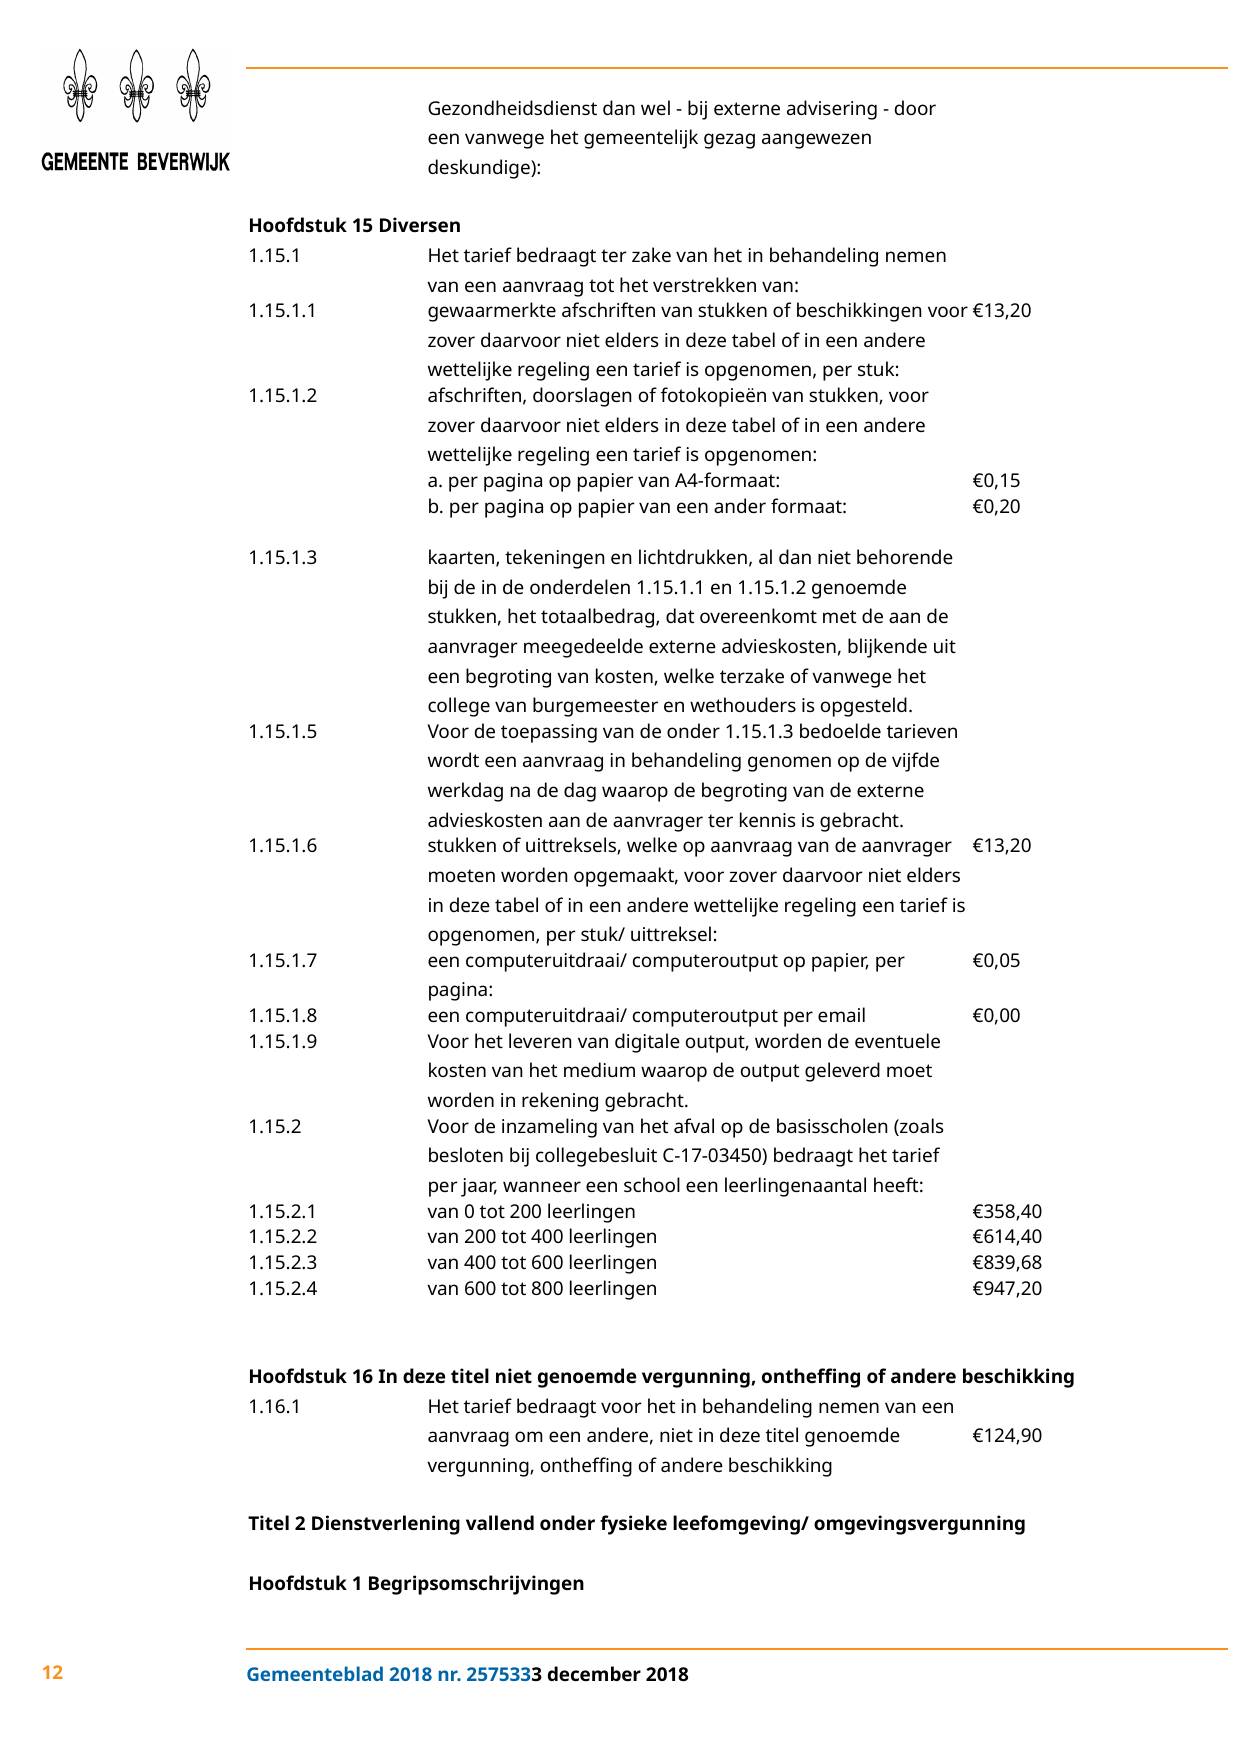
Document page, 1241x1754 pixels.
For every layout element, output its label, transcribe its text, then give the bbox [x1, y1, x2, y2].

table_cell Voor het leveren van digitale output, worden de eventuele kosten van het medium waarop de output geleverd moet worden in rekening gebracht. [427, 1028, 972, 1113]
table_cell 1.15.2.3 [248, 1249, 427, 1275]
table_cell 1.15.1.9 [248, 1028, 427, 1113]
table_cell Voor de inzameling van het afval op de basisscholen (zoals besloten bij collegebesluit C-17-03450) bedraagt het tarief per jaar, wanneer een school een leerlingenaantal heeft: [427, 1113, 972, 1198]
table_cell van 200 tot 400 leerlingen [427, 1224, 972, 1249]
table_cell €0,15 [973, 467, 1152, 493]
table_cell Voor de toepassing van de onder 1.15.1.3 bedoelde tarieven wordt een aanvraag in behandeling genomen op de vijfde werkdag na de dag waarop de begroting van de externe advieskosten aan de aanvrager ter kennis is gebracht. [427, 718, 972, 833]
table_header €124,90 [973, 1393, 1152, 1478]
table_cell b. per pagina op papier van een ander formaat: [427, 493, 972, 519]
table_cell €358,40 [973, 1198, 1152, 1224]
table_cell 1.15.1.2 [248, 383, 427, 467]
table_cell een computeruitdraai/ computeroutput op papier, per pagina: [427, 947, 972, 1002]
table_cell van 0 tot 200 leerlingen [427, 1198, 972, 1224]
table_cell a. per pagina op papier van A4-formaat: [427, 467, 972, 493]
table_header [973, 242, 1152, 297]
table_cell €0,00 [973, 1003, 1152, 1028]
table_cell 1.15.2.4 [248, 1275, 427, 1301]
table_cell stukken of uittreksels, welke op aanvraag van de aanvrager moeten worden opgemaakt, voor zover daarvoor niet elders in deze tabel of in een andere wettelijke regeling een tarief is opgenomen, per stuk/ uittreksel: [427, 833, 972, 947]
table_cell [973, 519, 1152, 544]
table_cell 1.15.2.2 [248, 1224, 427, 1249]
table_cell [973, 383, 1152, 467]
text Hoofdstuk 15 Diversen [248, 212, 1152, 238]
table_header 1.16.1 [248, 1393, 427, 1478]
table_cell afschriften, doorslagen of fotokopieën van stukken, voor zover daarvoor niet elders in deze tabel of in een andere wettelijke regeling een tarief is opgenomen: [427, 383, 972, 467]
table_cell [248, 467, 427, 493]
table_cell 1.15.1.3 [248, 545, 427, 718]
table_cell een computeruitdraai/ computeroutput per email [427, 1003, 972, 1028]
table_header 1.15.1 [248, 242, 427, 297]
text Titel 2 Dienstverlening vallend onder fysieke leefomgeving/ omgevingsvergunning [248, 1511, 1152, 1536]
table_cell 1.15.1.6 [248, 833, 427, 947]
table_header Het tarief bedraagt voor het in behandeling nemen van een aanvraag om een andere, niet in deze titel genoemde vergunning, ontheffing of andere beschikking [427, 1393, 972, 1478]
table_cell 1.15.1.7 [248, 947, 427, 1002]
table_cell €13,20 [973, 833, 1152, 947]
table_cell [973, 1028, 1152, 1113]
table_cell 1.15.2 [248, 1113, 427, 1198]
table_cell €614,40 [973, 1224, 1152, 1249]
text Hoofdstuk 1 Begripsomschrijvingen [248, 1570, 1152, 1596]
table_cell van 600 tot 800 leerlingen [427, 1275, 972, 1301]
table_cell [248, 95, 427, 180]
table_cell €0,05 [973, 947, 1152, 1002]
table_cell kaarten, tekeningen en lichtdrukken, al dan niet behorende bij de in de onderdelen 1.15.1.1 en 1.15.1.2 genoemde stukken, het totaalbedrag, dat overeenkomt met de aan de aanvrager meegedeelde externe advieskosten, blijkende uit een begroting van kosten, welke terzake of vanwege het college van burgemeester en wethouders is opgesteld. [427, 545, 972, 718]
table_cell [248, 493, 427, 519]
table_cell van 400 tot 600 leerlingen [427, 1249, 972, 1275]
table_cell [973, 1113, 1152, 1198]
table_cell €13,20 [973, 298, 1152, 382]
table_cell €947,20 [973, 1275, 1152, 1301]
table_cell gewaarmerkte afschriften van stukken of beschikkingen voor zover daarvoor niet elders in deze tabel of in een andere wettelijke regeling een tarief is opgenomen, per stuk: [427, 298, 972, 382]
picture [41, 47, 231, 172]
text Hoofdstuk 16 In deze titel niet genoemde vergunning, ontheffing of andere beschikking [248, 1363, 1152, 1389]
table_cell [973, 545, 1152, 718]
table_cell €0,20 [973, 493, 1152, 519]
table_cell Gezondheidsdienst dan wel - bij externe advisering - door een vanwege het gemeentelijk gezag aangewezen deskundige): [427, 95, 972, 180]
table_cell [973, 95, 1152, 180]
table_header Het tarief bedraagt ter zake van het in behandeling nemen van een aanvraag tot het verstrekken van: [427, 242, 972, 297]
table_cell 1.15.1.1 [248, 298, 427, 382]
table_cell €839,68 [973, 1249, 1152, 1275]
table_cell 1.15.1.8 [248, 1003, 427, 1028]
table_cell [427, 519, 972, 544]
table_cell [248, 519, 427, 544]
table_cell 1.15.2.1 [248, 1198, 427, 1224]
table_cell 1.15.1.5 [248, 718, 427, 833]
table_cell [973, 718, 1152, 833]
